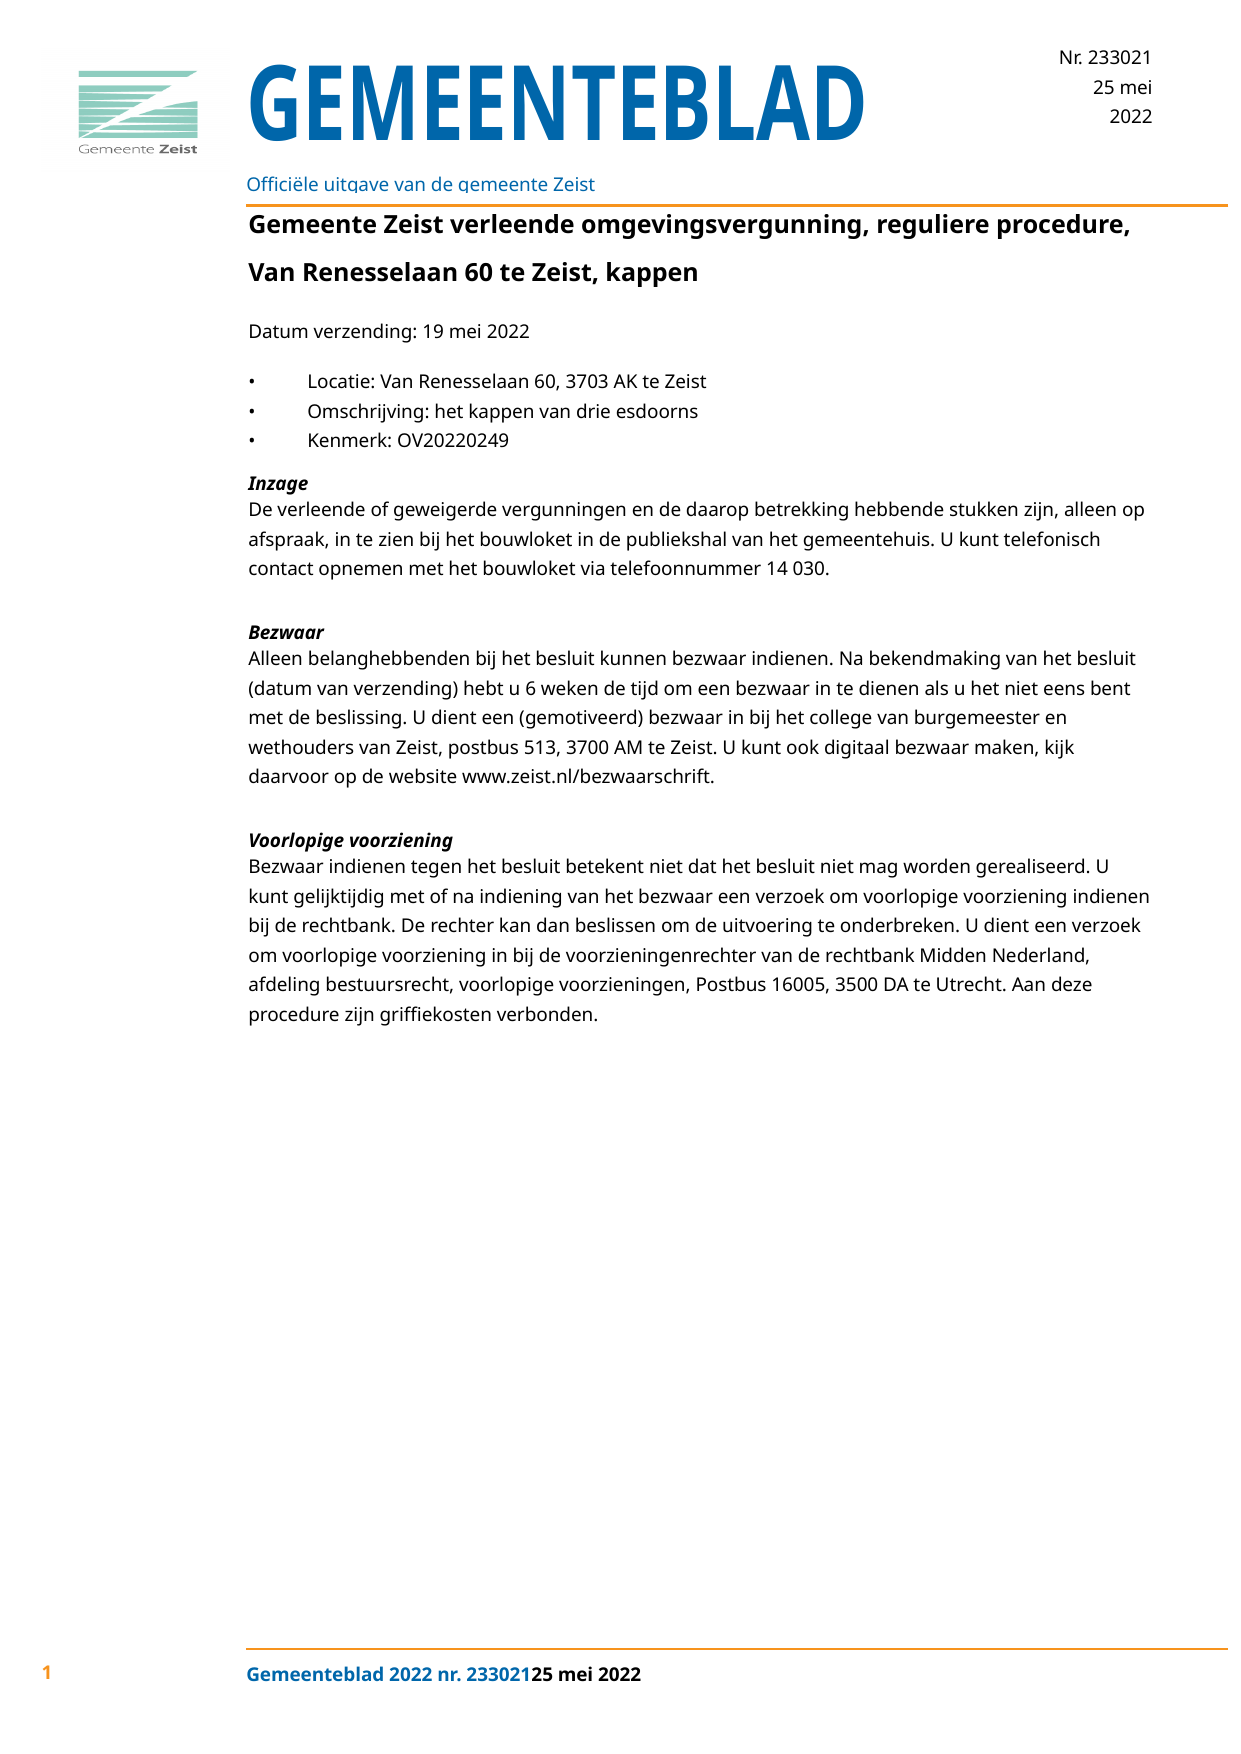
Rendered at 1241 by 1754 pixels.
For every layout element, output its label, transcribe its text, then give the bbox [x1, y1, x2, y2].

list Omschrijving: het kappen van drie esdoorns [248, 398, 1152, 424]
picture [41, 47, 231, 172]
text Datum verzending: 19 mei 2022 [248, 318, 1152, 344]
text Voorlopige voorziening [248, 827, 1152, 853]
list Locatie: Van Renesselaan 60, 3703 AK te Zeist [248, 368, 1152, 394]
text Gemeente Zeist verleende omgevingsvergunning, reguliere procedure, Van Renesselaan 60 te Zeist, kappen [248, 207, 1152, 288]
text Bezwaar indienen tegen het besluit betekent niet dat het besluit niet mag worden gerealiseerd. U kunt gelijktijdig met of na indiening van het bezwaar een verzoek om voorlopige voorziening indienen bij de rechtbank. De rechter kan dan beslissen om de uitvoering te onderbreken. U dient een verzoek om voorlopige voorziening in bij de voorzieningenrechter van de rechtbank Midden Nederland, afdeling bestuursrecht, voorlopige voorzieningen, Postbus 16005, 3500 DA te Utrecht. Aan deze procedure zijn griffiekosten verbonden. [248, 853, 1152, 1027]
text Inzage [248, 471, 1152, 496]
text De verleende of geweigerde vergunningen en de daarop betrekking hebbende stukken zijn, alleen op afspraak, in te zien bij het bouwloket in de publiekshal van het gemeentehuis. U kunt telefonisch contact opnemen met het bouwloket via telefoonnummer 14 030. [248, 496, 1152, 581]
text Bezwaar [248, 619, 1152, 645]
list Kenmerk: OV20220249 [248, 427, 1152, 453]
text Alleen belanghebbenden bij het besluit kunnen bezwaar indienen. Na bekendmaking van het besluit (datum van verzending) hebt u 6 weken de tijd om een bezwaar in te dienen als u het niet eens bent met de beslissing. U dient een (gemotiveerd) bezwaar in bij het college van burgemeester en wethouders van Zeist, postbus 513, 3700 AM te Zeist. U kunt ook digitaal bezwaar maken, kijk daarvoor op de website www.zeist.nl/bezwaarschrift. [248, 645, 1152, 789]
